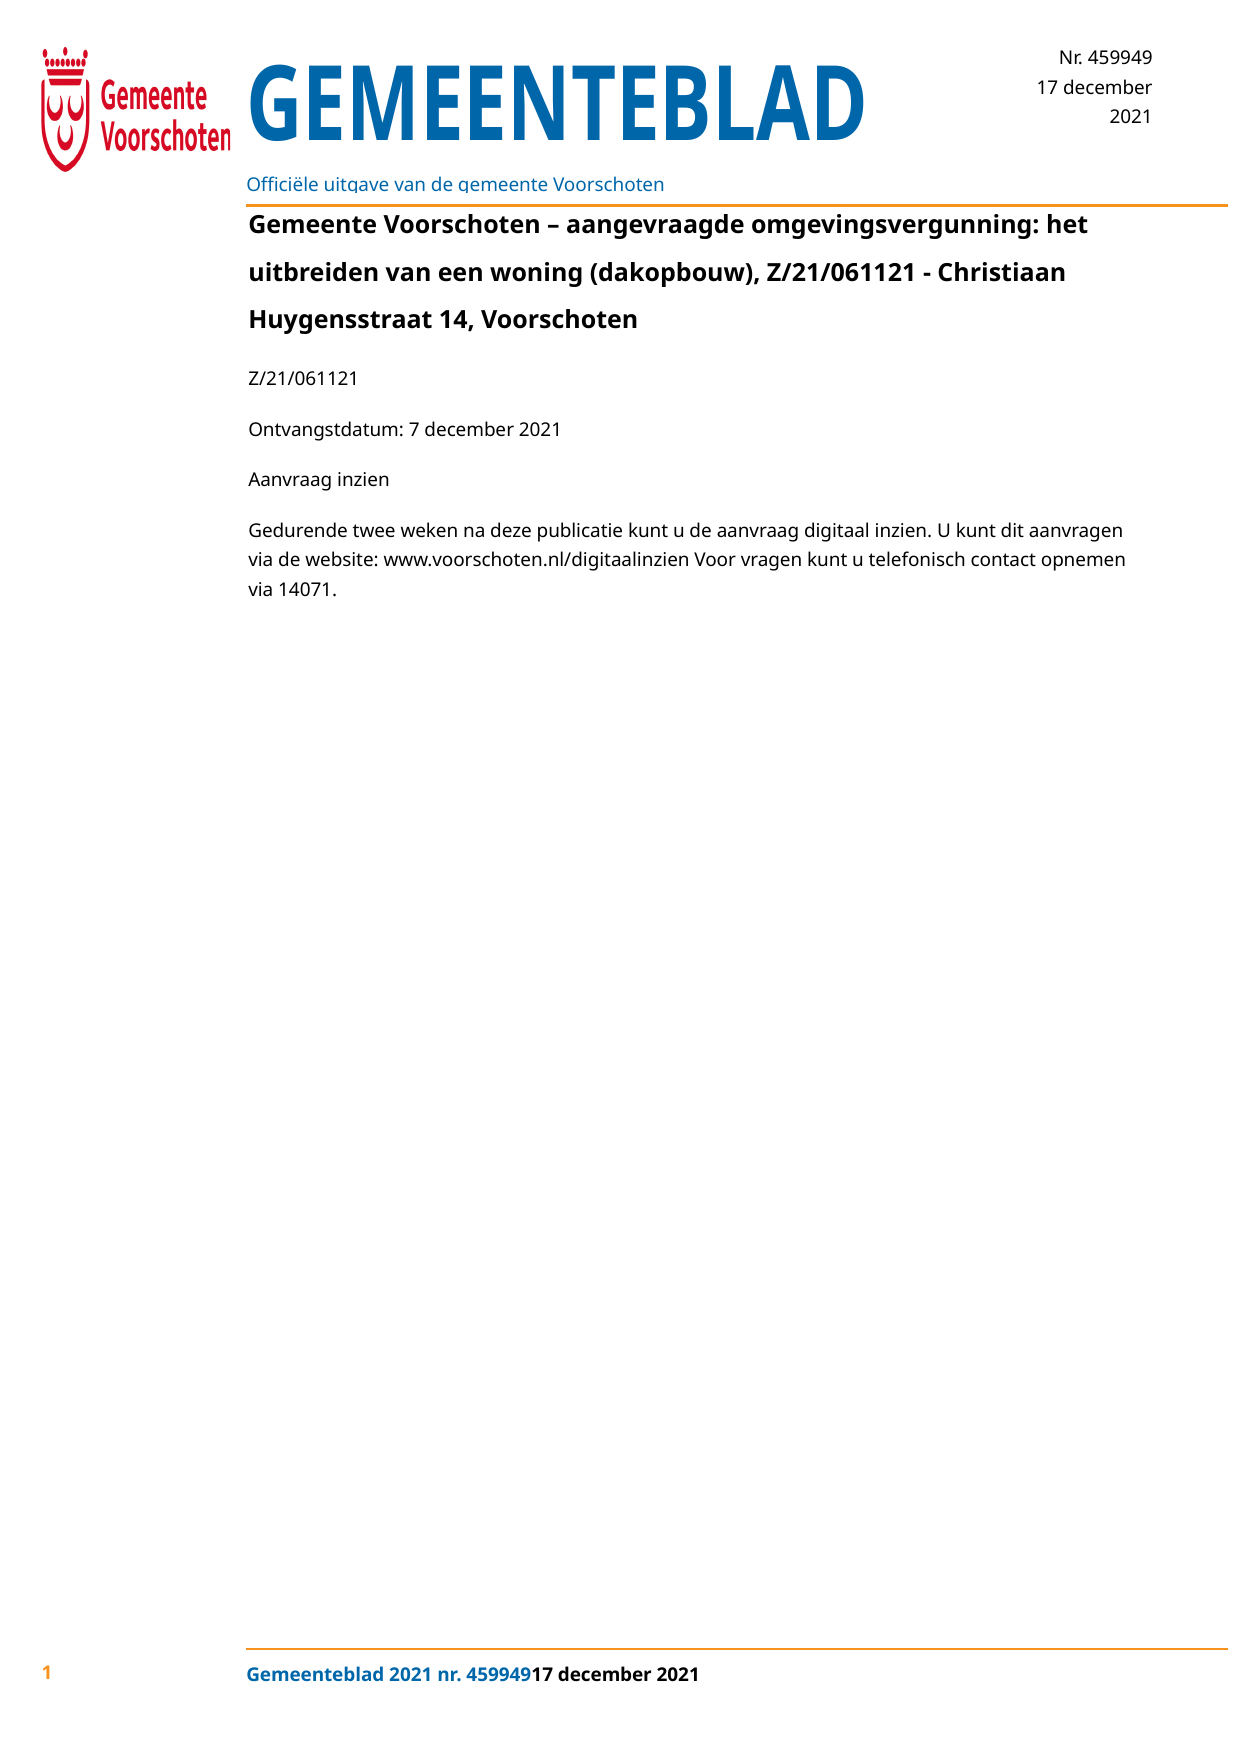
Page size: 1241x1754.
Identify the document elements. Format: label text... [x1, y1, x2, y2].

text Ontvangstdatum: 7 december 2021 [248, 416, 1152, 442]
text Z/21/061121 [248, 366, 1152, 391]
text Gemeente Voorschoten – aangevraagde omgevingsvergunning: het uitbreiden van een woning (dakopbouw), Z/21/061121 - Christiaan Huygensstraat 14, Voorschoten [248, 207, 1152, 336]
text Gedurende twee weken na deze publicatie kunt u de aanvraag digitaal inzien. U kunt dit aanvragen via de website: www.voorschoten.nl/digitaalinzien Voor vragen kunt u telefonisch contact opnemen via 14071. [248, 517, 1152, 602]
text Aanvraag inzien [248, 466, 1152, 492]
picture [41, 47, 231, 172]
